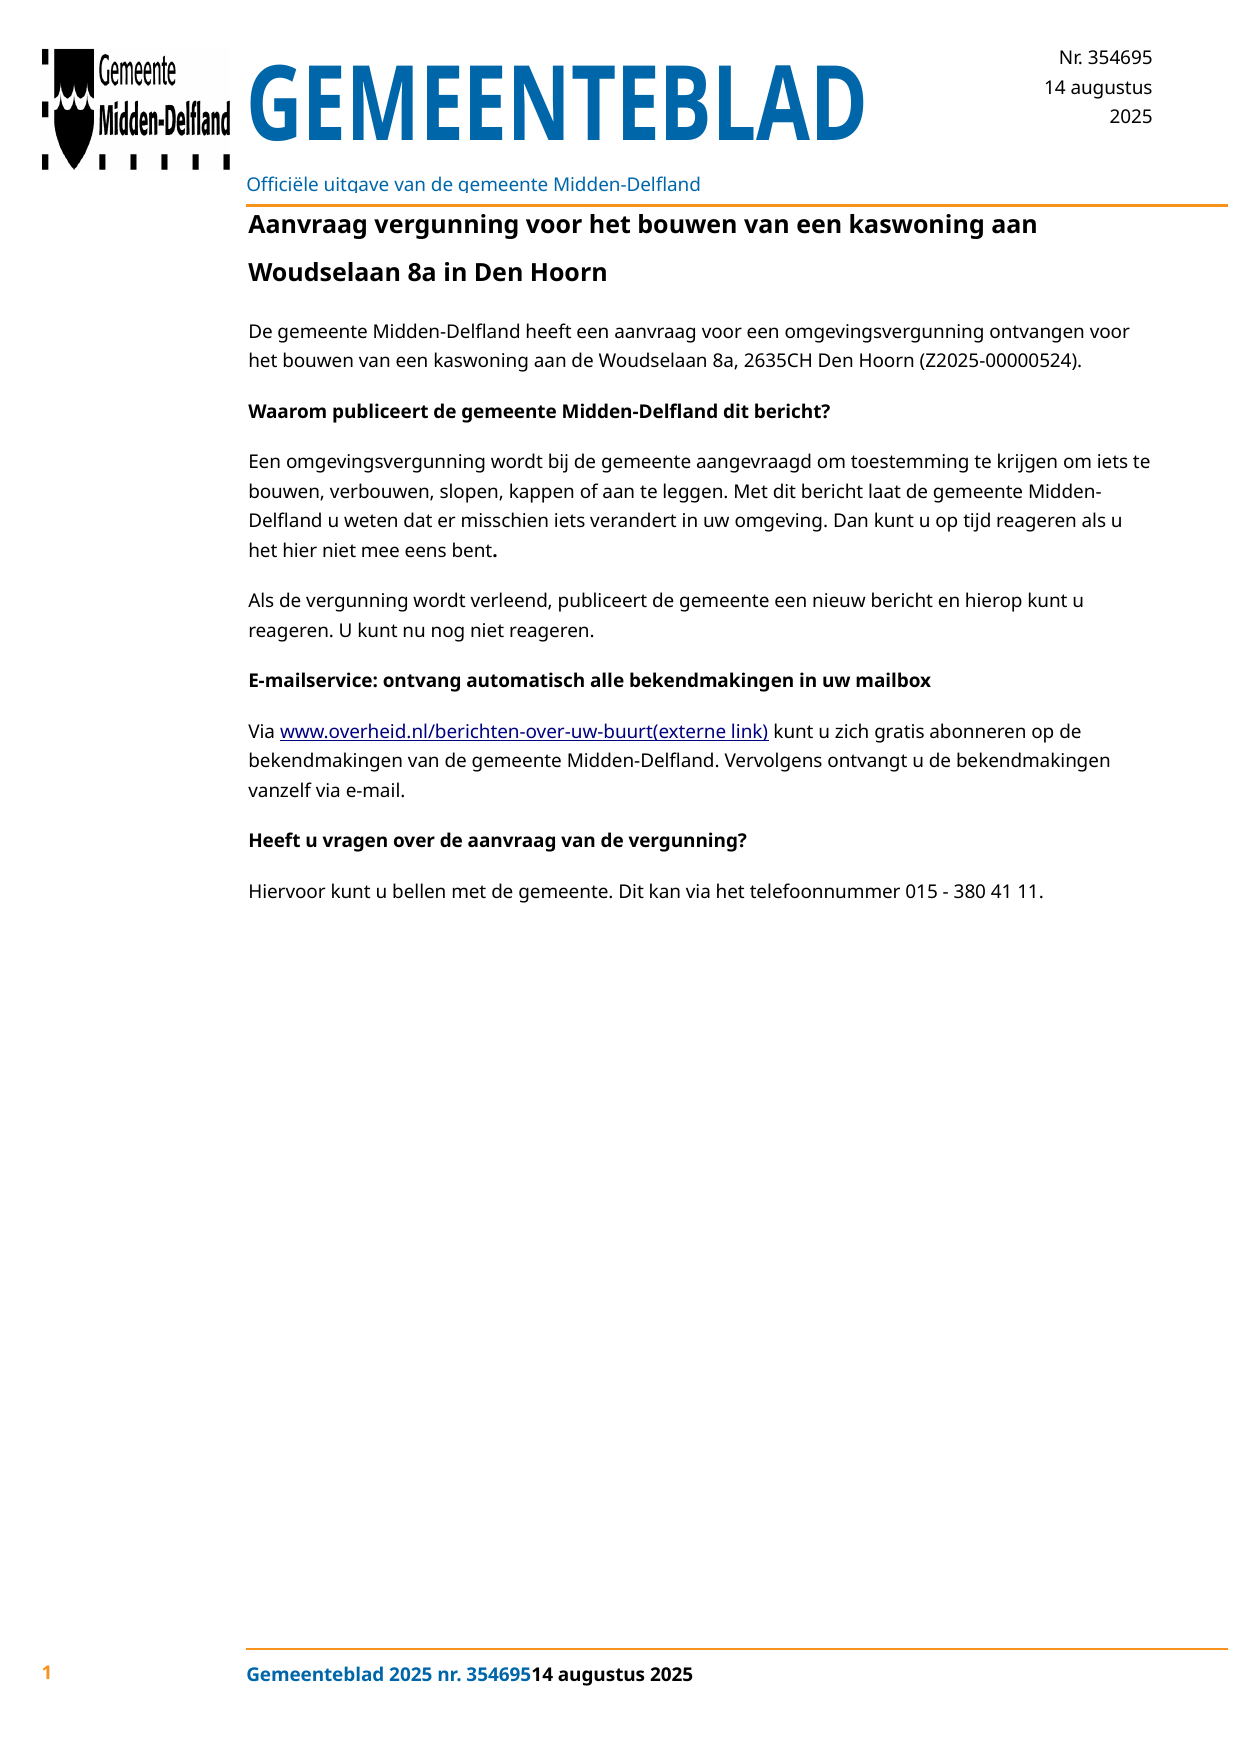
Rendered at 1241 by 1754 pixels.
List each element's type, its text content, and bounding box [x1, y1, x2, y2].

text Heeft u vragen over de aanvraag van de vergunning? [248, 827, 1152, 853]
text De gemeente Midden-Delfland heeft een aanvraag voor een omgevingsvergunning ontvangen voor het bouwen van een kaswoning aan de Woudselaan 8a, 2635CH Den Hoorn (Z2025-00000524). [248, 318, 1152, 373]
text Een omgevingsvergunning wordt bij de gemeente aangevraagd om toestemming te krijgen om iets te bouwen, verbouwen, slopen, kappen of aan te leggen. Met dit bericht laat de gemeente Midden-Delfland u weten dat er misschien iets verandert in uw omgeving. Dan kunt u op tijd reageren als u het hier niet mee eens bent. [248, 448, 1152, 563]
text Via www.overheid.nl/berichten-over-uw-buurt(externe link) kunt u zich gratis abonneren op de bekendmakingen van de gemeente Midden-Delfland. Vervolgens ontvangt u de bekendmakingen vanzelf via e-mail. [248, 718, 1152, 803]
text Als de vergunning wordt verleend, publiceert de gemeente een nieuw bericht en hierop kunt u reageren. U kunt nu nog niet reageren. [248, 587, 1152, 643]
text Waarom publiceert de gemeente Midden-Delfland dit bericht? [248, 398, 1152, 424]
text Hiervoor kunt u bellen met de gemeente. Dit kan via het telefoonnummer 015 - 380 41 11. [248, 878, 1152, 904]
text Aanvraag vergunning voor het bouwen van een kaswoning aan Woudselaan 8a in Den Hoorn [248, 207, 1152, 288]
picture [41, 47, 231, 172]
text E-mailservice: ontvang automatisch alle bekendmakingen in uw mailbox [248, 667, 1152, 693]
